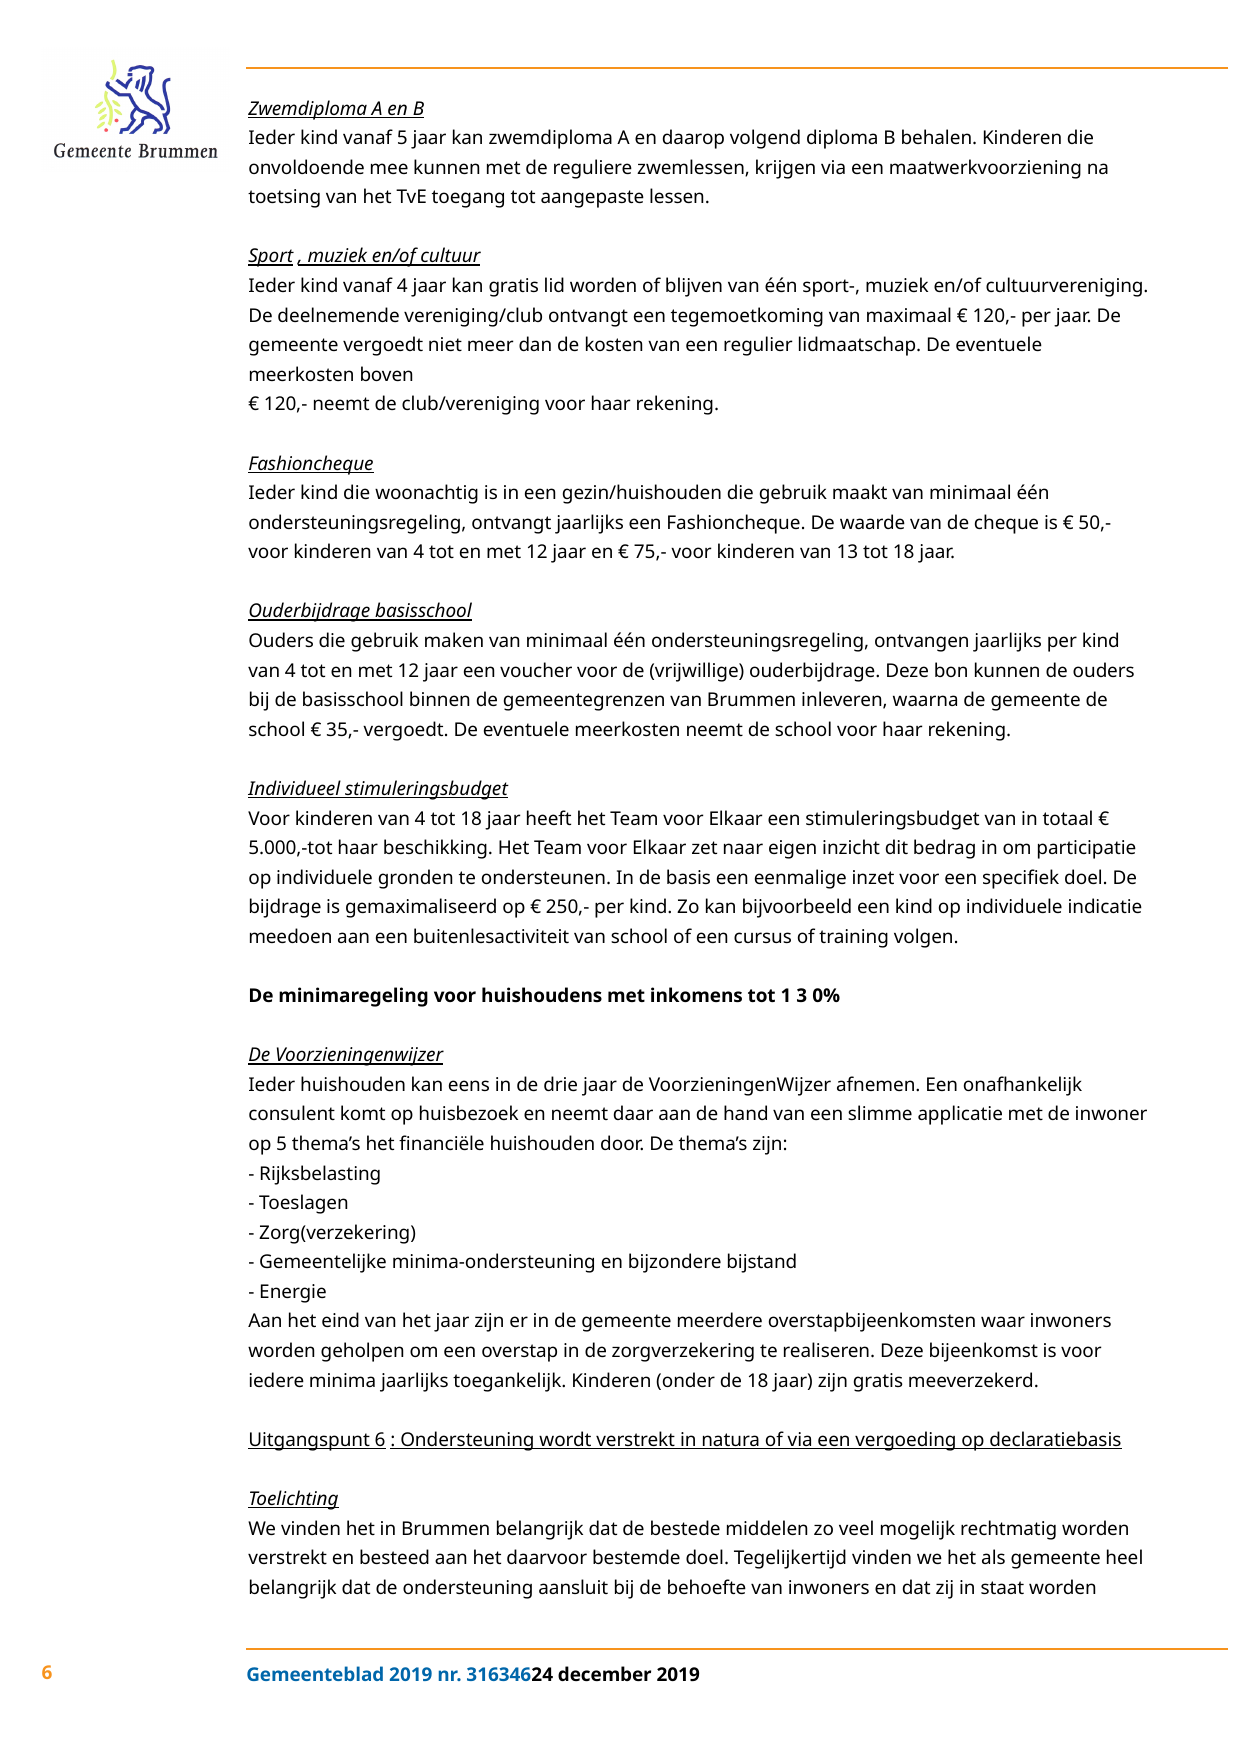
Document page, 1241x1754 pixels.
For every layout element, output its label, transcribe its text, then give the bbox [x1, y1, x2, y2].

text - Toeslagen [248, 1189, 1152, 1215]
text Aan het eind van het jaar zijn er in de gemeente meerdere overstapbijeenkomsten waar inwoners worden geholpen om een overstap in de zorgverzekering te realiseren. Deze bijeenkomst is voor iedere minima jaarlijks toegankelijk. Kinderen (onder de 18 jaar) zijn gratis meeverzekerd. [248, 1308, 1152, 1393]
text We vinden het in Brummen belangrijk dat de bestede middelen zo veel mogelijk rechtmatig worden verstrekt en besteed aan het daarvoor bestemde doel. Tegelijkertijd vinden we het als gemeente heel belangrijk dat de ondersteuning aansluit bij de behoefte van inwoners en dat zij in staat worden [248, 1515, 1152, 1600]
text Individueel stimuleringsbudget [248, 775, 1152, 801]
text De Voorzieningenwijzer [248, 1041, 1152, 1067]
text Ieder kind die woonachtig is in een gezin/huishouden die gebruik maakt van minimaal één ondersteuningsregeling, ontvangt jaarlijks een Fashioncheque. De waarde van de cheque is € 50,- voor kinderen van 4 tot en met 12 jaar en € 75,- voor kinderen van 13 tot 18 jaar. [248, 479, 1152, 564]
text - Rijksbelasting [248, 1160, 1152, 1186]
text Ouders die gebruik maken van minimaal één ondersteuningsregeling, ontvangen jaarlijks per kind van 4 tot en met 12 jaar een voucher voor de (vrijwillige) ouderbijdrage. Deze bon kunnen de ouders bij de basisschool binnen de gemeentegrenzen van Brummen inleveren, waarna de gemeente de school € 35,- vergoedt. De eventuele meerkosten neemt de school voor haar rekening. [248, 627, 1152, 742]
text Zwemdiploma A en B [248, 95, 1152, 121]
picture [41, 47, 231, 172]
text Ouderbijdrage basisschool [248, 598, 1152, 623]
text - Energie [248, 1278, 1152, 1304]
text Uitgangspunt 6 : Ondersteuning wordt verstrekt in natura of via een vergoeding op declaratiebasis [248, 1426, 1152, 1452]
text Toelichting [248, 1485, 1152, 1511]
text - Zorg(verzekering) [248, 1219, 1152, 1245]
text Voor kinderen van 4 tot 18 jaar heeft het Team voor Elkaar een stimuleringsbudget van in totaal € 5.000,-tot haar beschikking. Het Team voor Elkaar zet naar eigen inzicht dit bedrag in om participatie op individuele gronden te ondersteunen. In de basis een eenmalige inzet voor een specifiek doel. De bijdrage is gemaximaliseerd op € 250,- per kind. Zo kan bijvoorbeeld een kind op individuele indicatie meedoen aan een buitenlesactiviteit van school of een cursus of training volgen. [248, 805, 1152, 949]
text Ieder kind vanaf 4 jaar kan gratis lid worden of blijven van één sport-, muziek en/of cultuurvereniging. De deelnemende vereniging/club ontvangt een tegemoetkoming van maximaal € 120,- per jaar. De gemeente vergoedt niet meer dan de kosten van een regulier lidmaatschap. De eventuele meerkosten boven [248, 272, 1152, 387]
text Ieder huishouden kan eens in de drie jaar de VoorzieningenWijzer afnemen. Een onafhankelijk consulent komt op huisbezoek en neemt daar aan de hand van een slimme applicatie met de inwoner op 5 thema’s het financiële huishouden door. De thema’s zijn: [248, 1071, 1152, 1156]
text Ieder kind vanaf 5 jaar kan zwemdiploma A en daarop volgend diploma B behalen. Kinderen die onvoldoende mee kunnen met de reguliere zwemlessen, krijgen via een maatwerkvoorziening na toetsing van het TvE toegang tot aangepaste lessen. [248, 124, 1152, 209]
text De minimaregeling voor huishoudens met inkomens tot 1 3 0% [248, 982, 1152, 1008]
text Fashioncheque [248, 450, 1152, 476]
text - Gemeentelijke minima-ondersteuning en bijzondere bijstand [248, 1248, 1152, 1274]
text € 120,- neemt de club/vereniging voor haar rekening. [248, 391, 1152, 416]
text Sport , muziek en/of cultuur [248, 243, 1152, 268]
